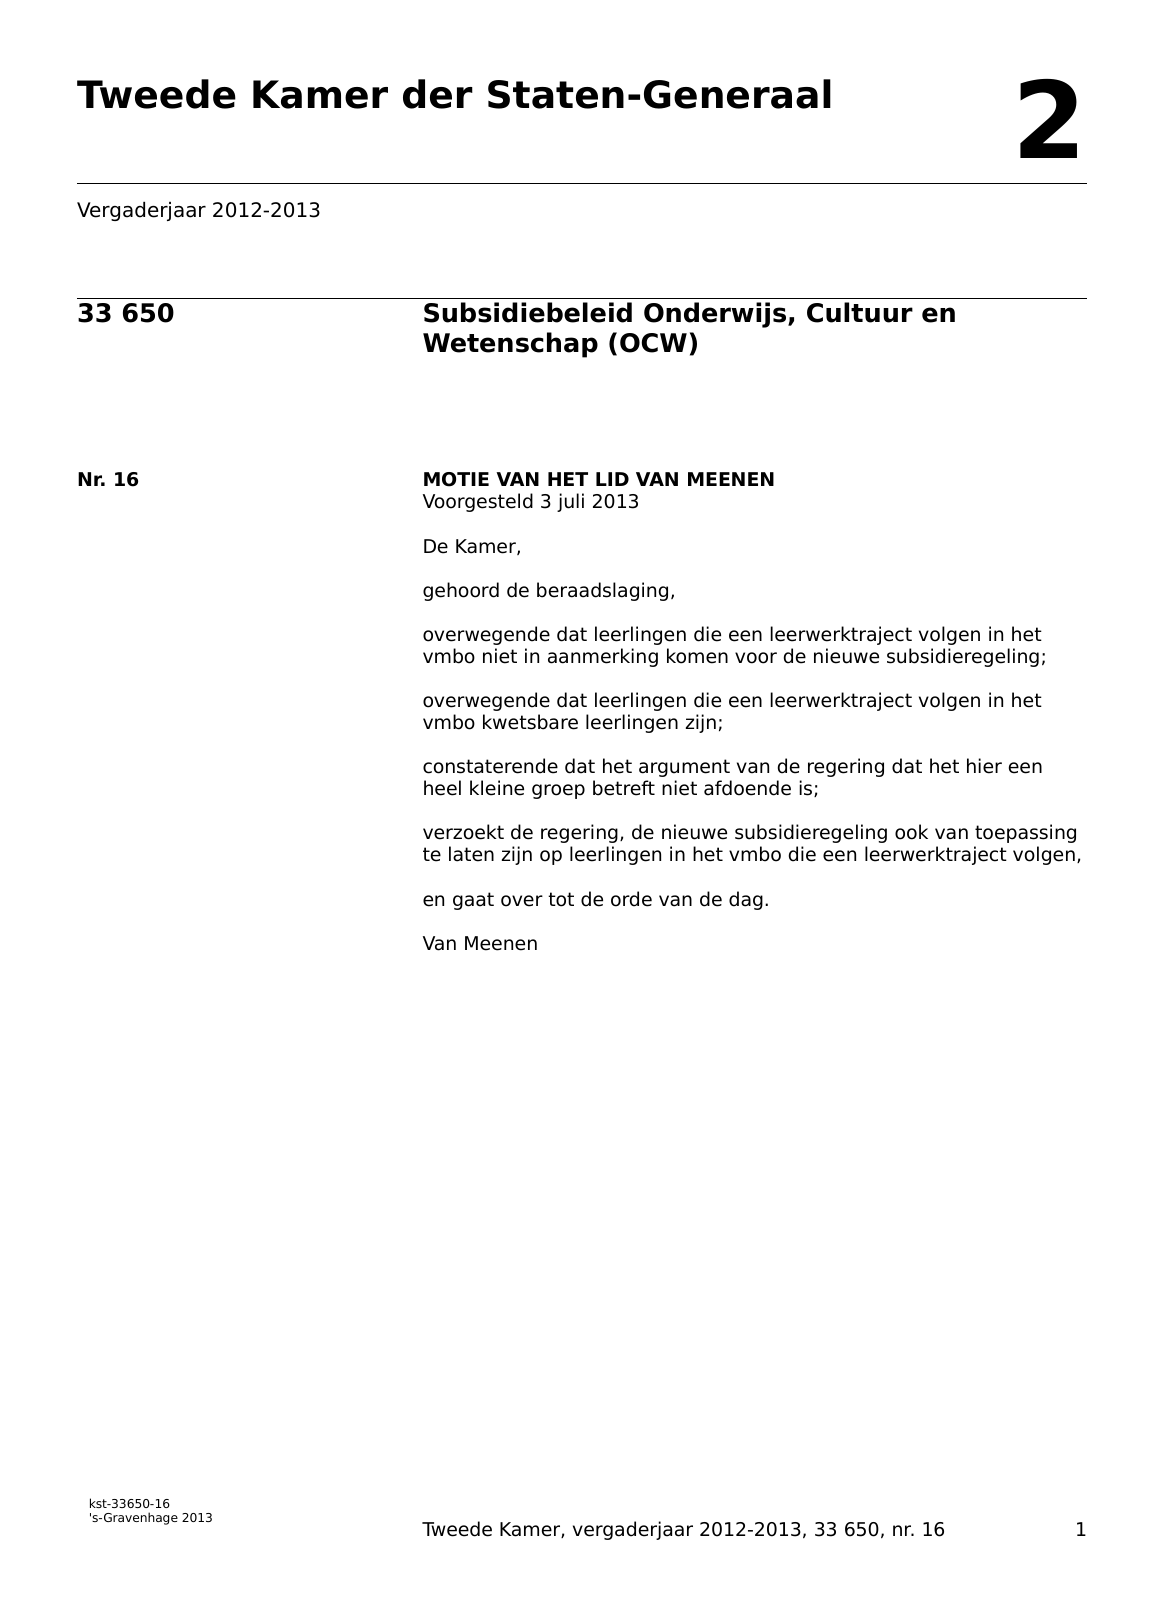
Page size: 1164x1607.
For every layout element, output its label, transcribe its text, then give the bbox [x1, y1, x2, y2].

text Van Meenen [422, 933, 1087, 954]
text De Kamer, [422, 536, 1087, 557]
text en gaat over tot de orde van de dag. [422, 888, 1087, 910]
text kst-33650-16 [88, 1497, 323, 1511]
text 's-Gravenhage 2013 [88, 1511, 323, 1525]
table_header 2 [886, 59, 1087, 183]
text overwegende dat leerlingen die een leerwerktraject volgen in het vmbo niet in aanmerking komen voor de nieuwe subsidieregeling; [422, 624, 1087, 668]
text overwegende dat leerlingen die een leerwerktraject volgen in het vmbo kwetsbare leerlingen zijn; [422, 690, 1087, 734]
table_header Tweede Kamer der Staten-Generaal [77, 59, 886, 183]
text Voorgesteld 3 juli 2013 [422, 491, 1087, 513]
text constaterende dat het argument van de regering dat het hier een heel kleine groep betreft niet afdoende is; [422, 756, 1087, 800]
subtitle Nr. 16 MOTIE VAN HET LID VAN MEENEN [77, 469, 1087, 491]
table_cell Vergaderjaar 2012-2013 [77, 184, 1087, 298]
subtitle 33 650 Subsidiebeleid Onderwijs, Cultuur en Wetenschap (OCW) [77, 299, 1087, 358]
text gehoord de beraadslaging, [422, 580, 1087, 602]
text verzoekt de regering, de nieuwe subsidieregeling ook van toepassing te laten zijn op leerlingen in het vmbo die een leerwerktraject volgen, [422, 822, 1087, 866]
